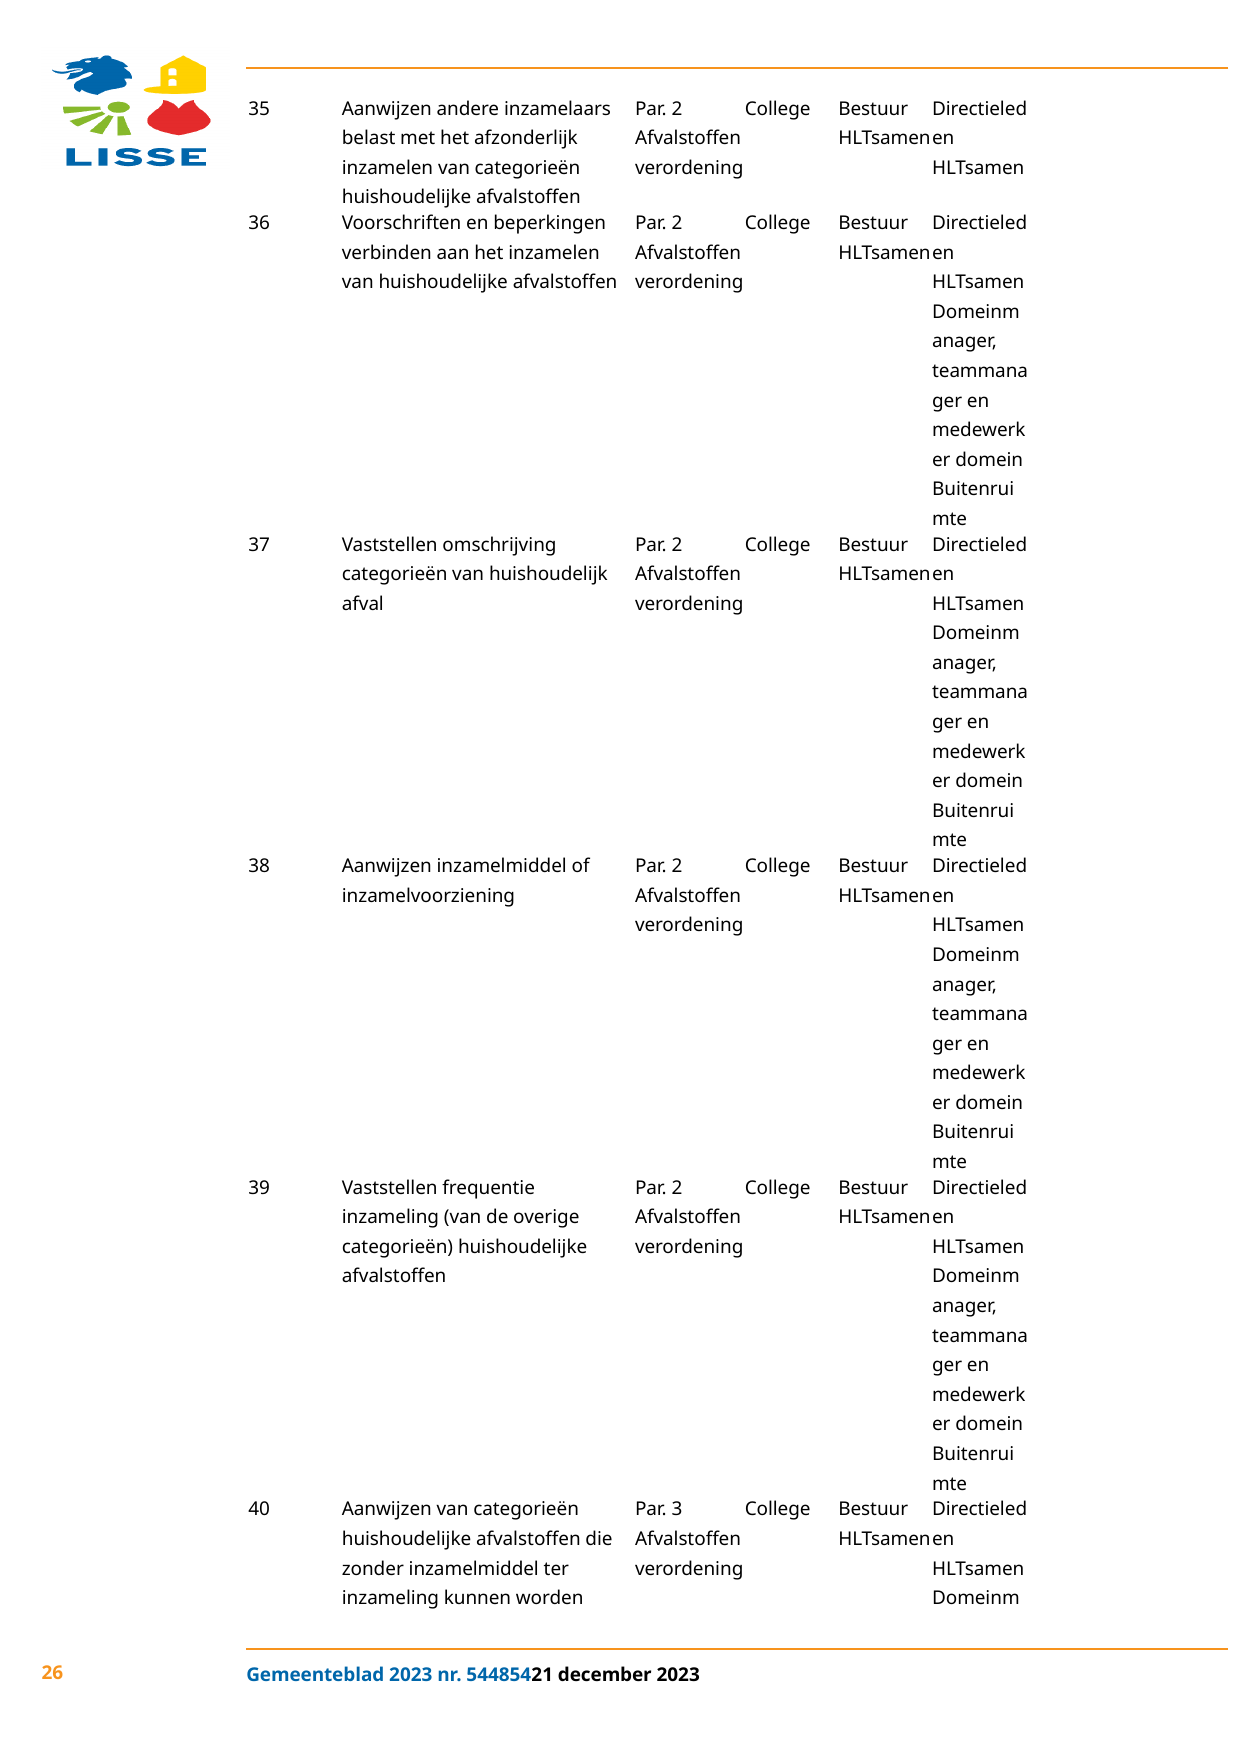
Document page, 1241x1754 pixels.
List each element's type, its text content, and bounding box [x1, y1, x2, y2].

table_cell College [745, 531, 838, 852]
table_cell 35 [248, 95, 342, 209]
table_cell College [745, 853, 838, 1174]
table_cell Directieleden HLTsamen Domeinmanager, teammanager en medewerker domein Buitenruimte [932, 853, 1029, 1174]
table_cell College [745, 1174, 838, 1496]
table_cell Vaststellen omschrijving categorieën van huishoudelijk afval [342, 531, 635, 852]
table_cell [1030, 531, 1152, 852]
table_cell 36 [248, 209, 342, 531]
table_cell Voorschriften en beperkingen verbinden aan het inzamelen van huishoudelijke afvalstoffen [342, 209, 635, 531]
table_cell College [745, 1496, 838, 1610]
table_cell [1030, 95, 1152, 209]
table_cell [1030, 209, 1152, 531]
table_cell Aanwijzen andere inzamelaars belast met het afzonderlijk inzamelen van categorieën huishoudelijke afvalstoffen [342, 95, 635, 209]
table_cell Aanwijzen inzamelmiddel of inzamelvoorziening [342, 853, 635, 1174]
table_cell [1030, 1496, 1152, 1610]
table_cell Bestuur HLTsamen [838, 1174, 932, 1496]
table_cell Directieleden HLTsamen Domeinmanager, teammanager en medewerker domein Buitenruimte [932, 1174, 1029, 1496]
table_cell Par. 2 Afvalstoffenverordening [635, 531, 744, 852]
table_cell Directieleden HLTsamen Domeinm [932, 1496, 1029, 1610]
table_cell Bestuur HLTsamen [838, 531, 932, 852]
table_cell Directieleden HLTsamen [932, 95, 1029, 209]
picture [41, 47, 231, 172]
table_cell Par. 2 Afvalstoffenverordening [635, 853, 744, 1174]
table_cell Par. 2 Afvalstoffenverordening [635, 95, 744, 209]
table_cell College [745, 209, 838, 531]
table_cell 40 [248, 1496, 342, 1610]
table_cell Par. 2 Afvalstoffenverordening [635, 1174, 744, 1496]
table_cell 38 [248, 853, 342, 1174]
table_cell [1030, 1174, 1152, 1496]
table_cell 39 [248, 1174, 342, 1496]
table_cell Aanwijzen van categorieën huishoudelijke afvalstoffen die zonder inzamelmiddel ter inzameling kunnen worden [342, 1496, 635, 1610]
table_cell College [745, 95, 838, 209]
table_cell Directieleden HLTsamen Domeinmanager, teammanager en medewerker domein Buitenruimte [932, 209, 1029, 531]
table_cell Directieleden HLTsamen Domeinmanager, teammanager en medewerker domein Buitenruimte [932, 531, 1029, 852]
table_cell Bestuur HLTsamen [838, 95, 932, 209]
table_cell Par. 3 Afvalstoffenverordening [635, 1496, 744, 1610]
table_cell Bestuur HLTsamen [838, 209, 932, 531]
table_cell Vaststellen frequentie inzameling (van de overige categorieën) huishoudelijke afvalstoffen [342, 1174, 635, 1496]
table_cell Par. 2 Afvalstoffenverordening [635, 209, 744, 531]
table_cell Bestuur HLTsamen [838, 1496, 932, 1610]
table_cell Bestuur HLTsamen [838, 853, 932, 1174]
table_cell 37 [248, 531, 342, 852]
table_cell [1030, 853, 1152, 1174]
